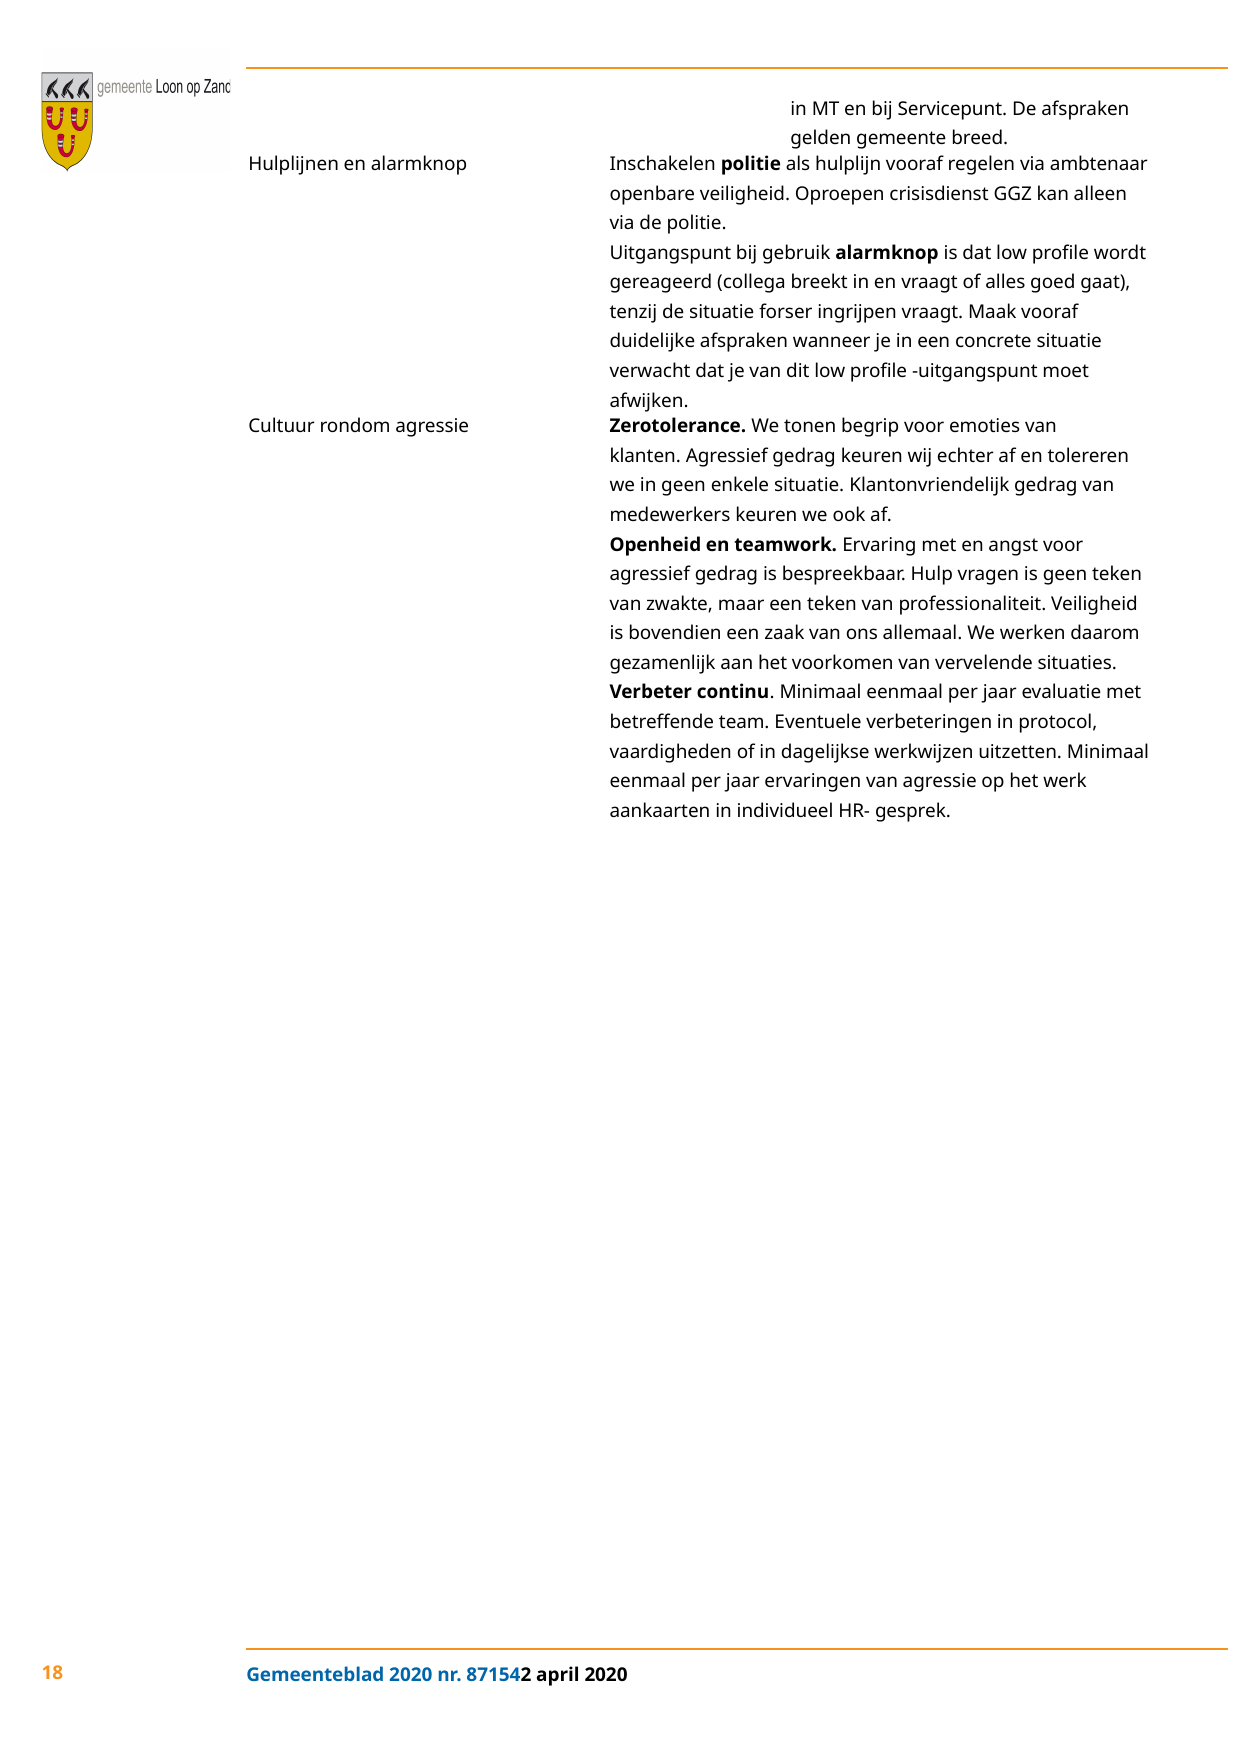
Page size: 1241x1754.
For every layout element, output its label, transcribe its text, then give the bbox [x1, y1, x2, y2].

table_cell Hulplijnen en alarmknop [248, 150, 609, 412]
table_cell Cultuur rondom agressie [248, 413, 609, 823]
table_cell in MT en bij Servicepunt. De afspraken gelden gemeente breed. [790, 95, 1152, 150]
table_cell [248, 95, 790, 150]
picture [41, 47, 231, 172]
table_cell Inschakelen politie als hulplijn vooraf regelen via ambtenaar openbare veiligheid. Oproepen crisisdienst GGZ kan alleen via de politie. Uitgangspunt bij gebruik alarmknop is dat low profile wordt gereageerd (collega breekt in en vraagt of alles goed gaat), tenzij de situatie forser ingrijpen vraagt. Maak vooraf duidelijke afspraken wanneer je in een concrete situatie verwacht dat je van dit low profile -uitgangspunt moet afwijken. [609, 150, 1152, 412]
table_cell Zerotolerance. We tonen begrip voor emoties van klanten. Agressief gedrag keuren wij echter af en tolereren we in geen enkele situatie. Klantonvriendelijk gedrag van medewerkers keuren we ook af. Openheid en teamwork. Ervaring met en angst voor agressief gedrag is bespreekbaar. Hulp vragen is geen teken van zwakte, maar een teken van professionaliteit. Veiligheid is bovendien een zaak van ons allemaal. We werken daarom gezamenlijk aan het voorkomen van vervelende situaties. Verbeter continu. Minimaal eenmaal per jaar evaluatie met betreffende team. Eventuele verbeteringen in protocol, vaardigheden of in dagelijkse werkwijzen uitzetten. Minimaal eenmaal per jaar ervaringen van agressie op het werk aankaarten in individueel HR- gesprek. [609, 413, 1152, 823]
